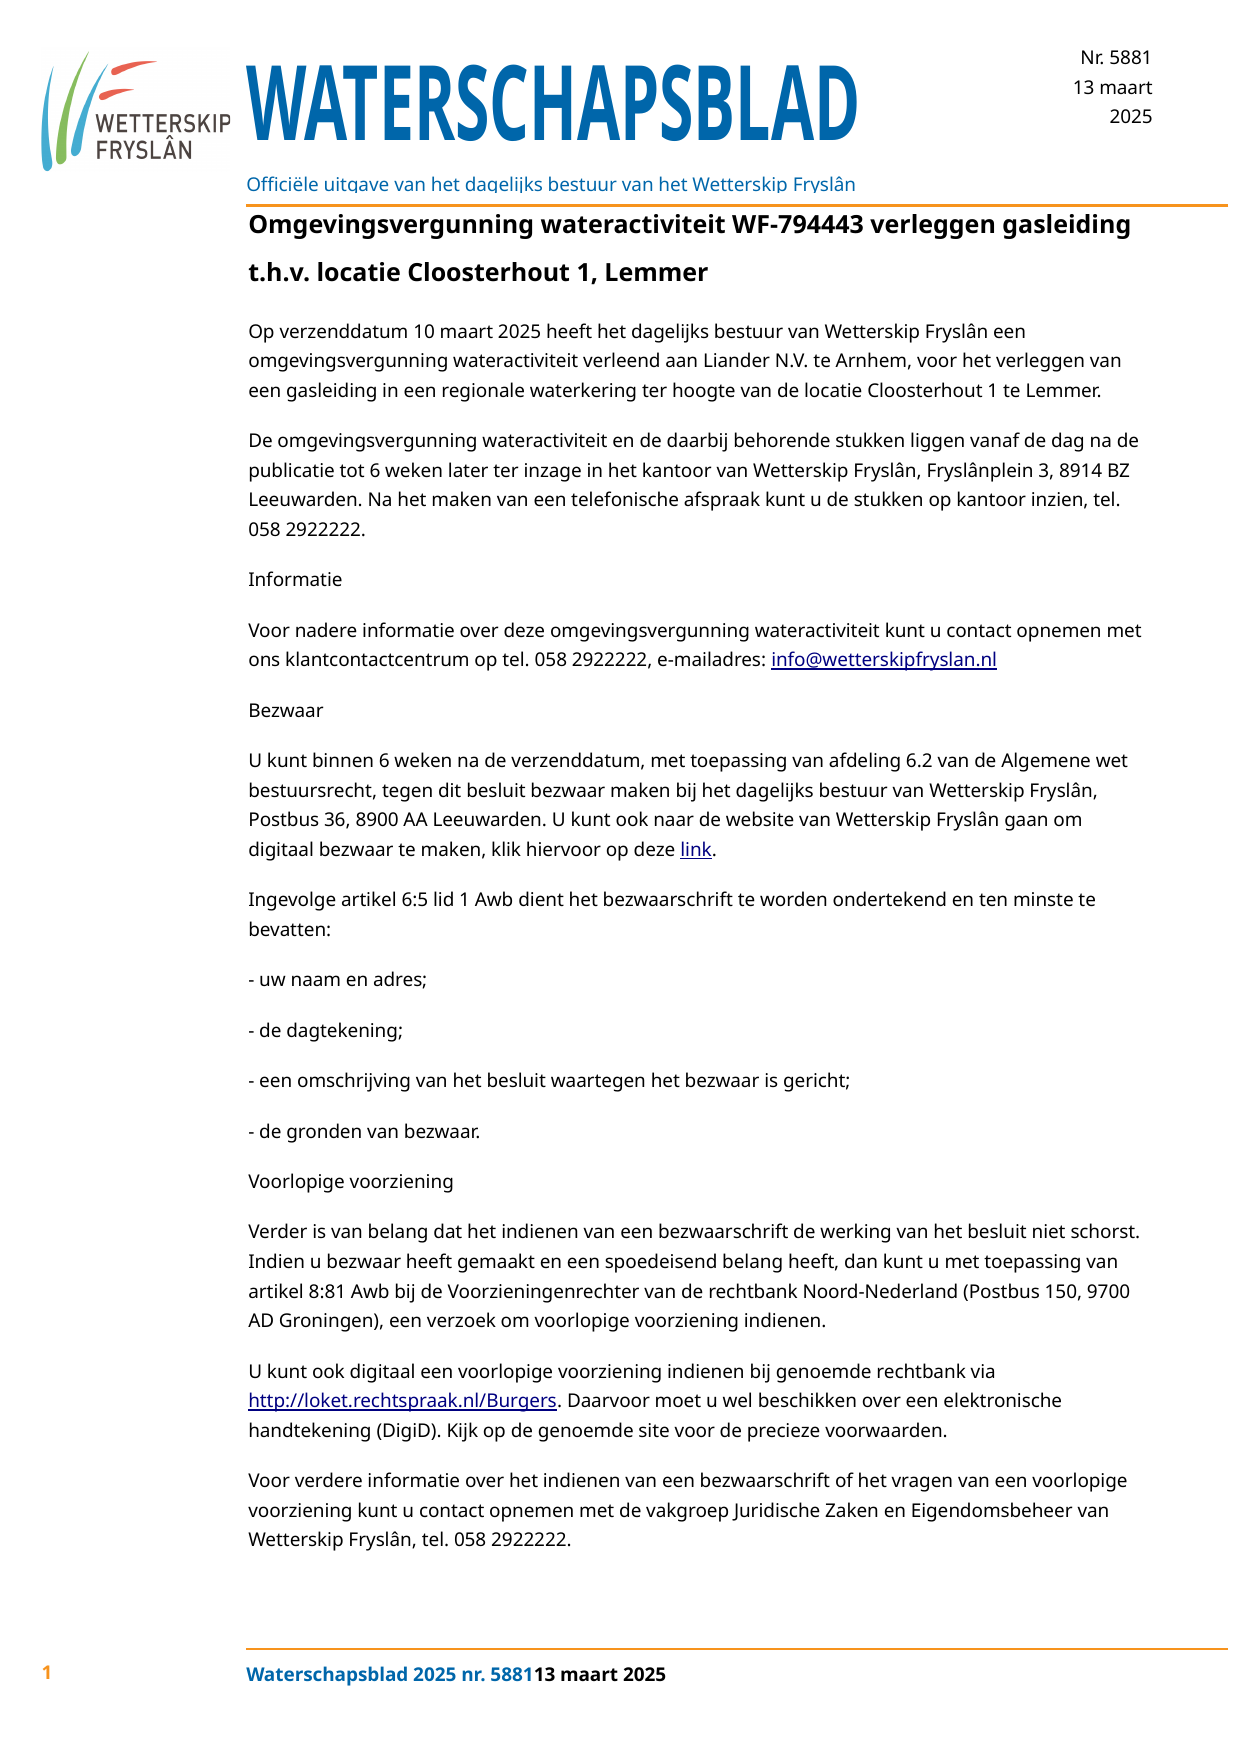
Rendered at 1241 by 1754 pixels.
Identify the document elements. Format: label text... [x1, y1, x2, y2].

text Informatie [248, 567, 1152, 592]
text - de dagtekening; [248, 1017, 1152, 1043]
text Verder is van belang dat het indienen van een bezwaarschrift de werking van het besluit niet schorst. Indien u bezwaar heeft gemaakt en een spoedeisend belang heeft, dan kunt u met toepassing van artikel 8:81 Awb bij de Voorzieningenrechter van de rechtbank Noord-Nederland (Postbus 150, 9700 AD Groningen), een verzoek om voorlopige voorziening indienen. [248, 1219, 1152, 1333]
text Voor verdere informatie over het indienen van een bezwaarschrift of het vragen van een voorlopige voorziening kunt u contact opnemen met de vakgroep Juridische Zaken en Eigendomsbeheer van Wetterskip Fryslân, tel. 058 2922222. [248, 1467, 1152, 1552]
text De omgevingsvergunning wateractiviteit en de daarbij behorende stukken liggen vanaf de dag na de publicatie tot 6 weken later ter inzage in het kantoor van Wetterskip Fryslân, Fryslânplein 3, 8914 BZ Leeuwarden. Na het maken van een telefonische afspraak kunt u de stukken op kantoor inzien, tel. 058 2922222. [248, 427, 1152, 542]
text Op verzenddatum 10 maart 2025 heeft het dagelijks bestuur van Wetterskip Fryslân een omgevingsvergunning wateractiviteit verleend aan Liander N.V. te Arnhem, voor het verleggen van een gasleiding in een regionale waterkering ter hoogte van de locatie Cloosterhout 1 te Lemmer. [248, 318, 1152, 403]
text U kunt ook digitaal een voorlopige voorziening indienen bij genoemde rechtbank via http://loket.rechtspraak.nl/Burgers. Daarvoor moet u wel beschikken over een elektronische handtekening (DigiD). Kijk op de genoemde site voor de precieze voorwaarden. [248, 1358, 1152, 1443]
text Omgevingsvergunning wateractiviteit WF-794443 verleggen gasleiding t.h.v. locatie Cloosterhout 1, Lemmer [248, 207, 1152, 288]
text Bezwaar [248, 697, 1152, 723]
text Ingevolge artikel 6:5 lid 1 Awb dient het bezwaarschrift te worden ondertekend en ten minste te bevatten: [248, 887, 1152, 942]
text Voor nadere informatie over deze omgevingsvergunning wateractiviteit kunt u contact opnemen met ons klantcontactcentrum op tel. 058 2922222, e-mailadres: info@wetterskipfryslan.nl [248, 617, 1152, 672]
text - de gronden van bezwaar. [248, 1118, 1152, 1144]
text Voorlopige voorziening [248, 1168, 1152, 1194]
picture [41, 47, 231, 172]
text - een omschrijving van het besluit waartegen het bezwaar is gericht; [248, 1067, 1152, 1093]
text - uw naam en adres; [248, 967, 1152, 992]
text U kunt binnen 6 weken na de verzenddatum, met toepassing van afdeling 6.2 van de Algemene wet bestuursrecht, tegen dit besluit bezwaar maken bij het dagelijks bestuur van Wetterskip Fryslân, Postbus 36, 8900 AA Leeuwarden. U kunt ook naar de website van Wetterskip Fryslân gaan om digitaal bezwaar te maken, klik hiervoor op deze link. [248, 747, 1152, 862]
